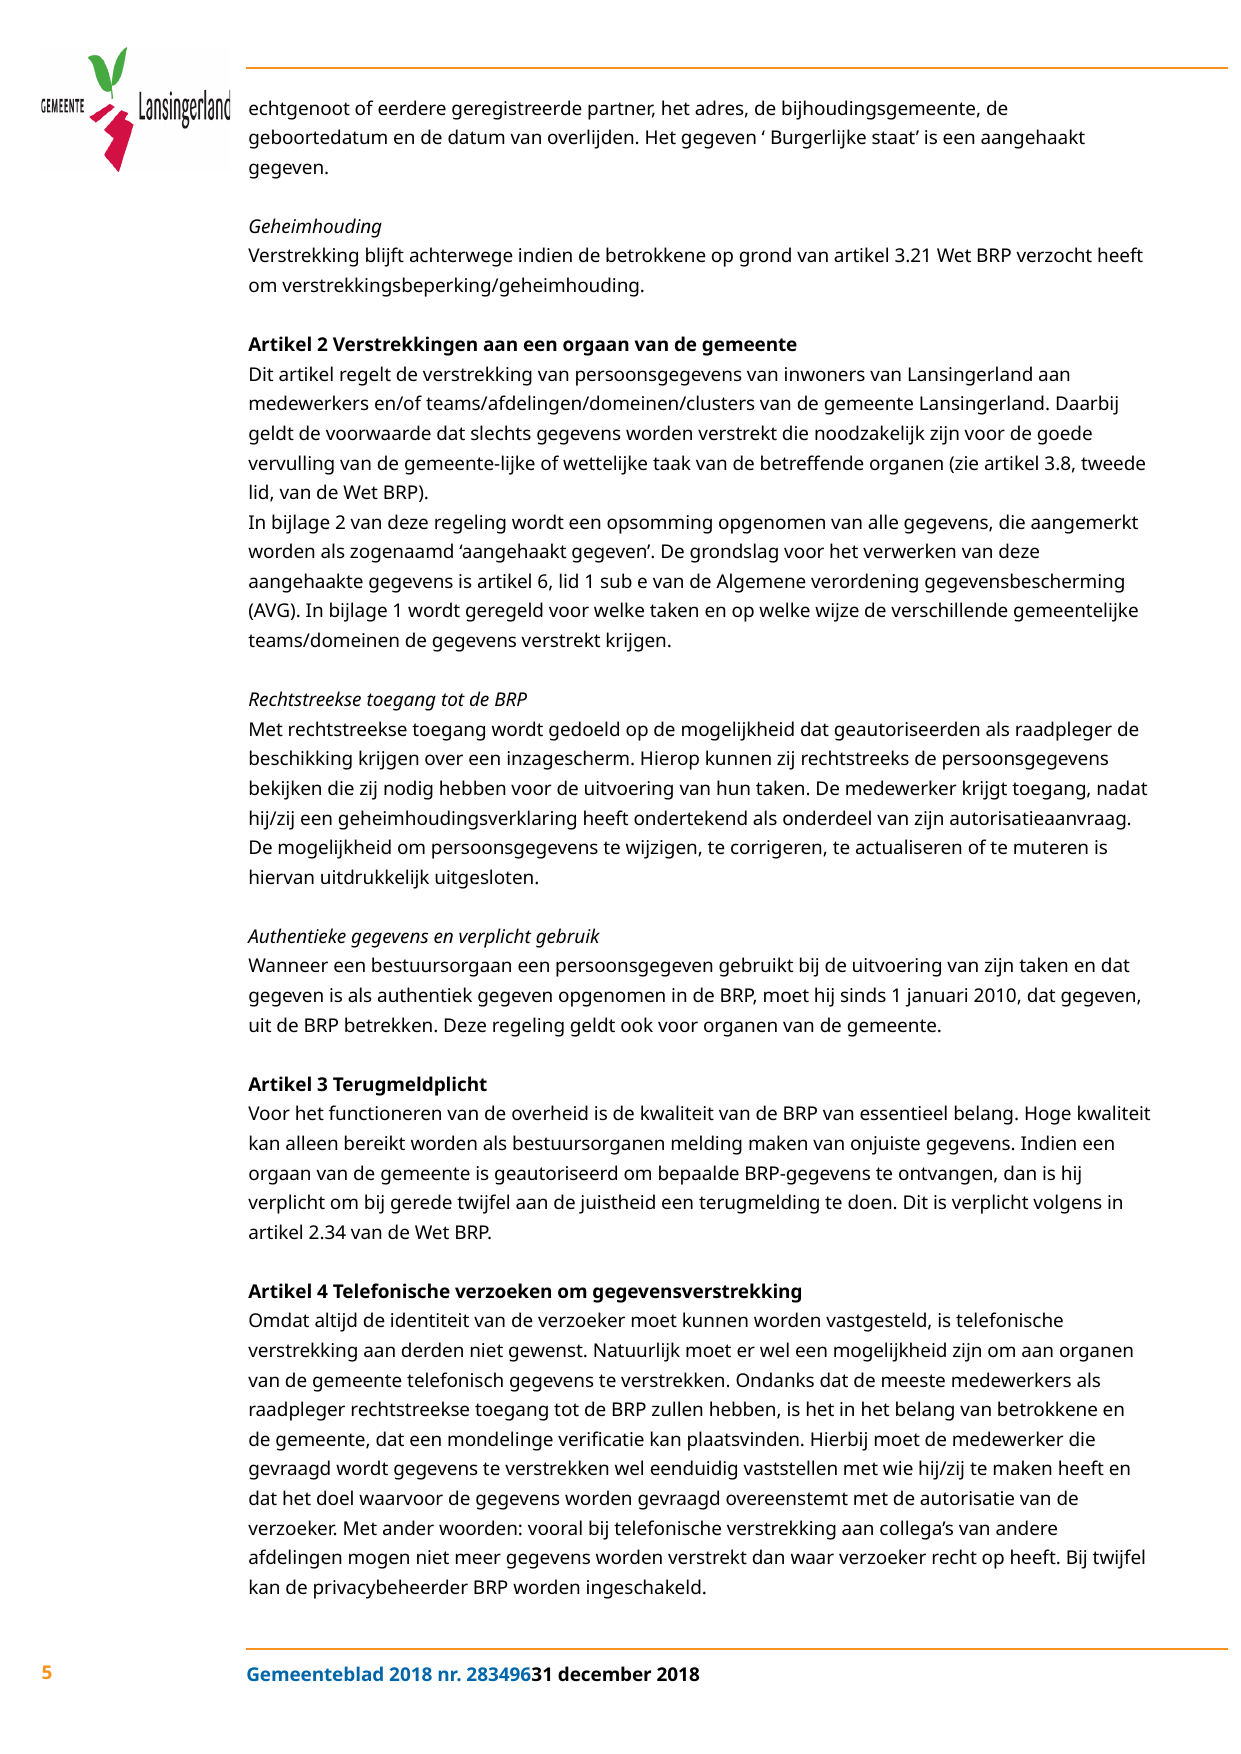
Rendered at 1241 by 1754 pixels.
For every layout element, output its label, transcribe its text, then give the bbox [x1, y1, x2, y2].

text Artikel 4 Telefonische verzoeken om gegevensverstrekking [248, 1278, 1152, 1304]
text echtgenoot of eerdere geregistreerde partner, het adres, de bijhoudingsgemeente, de geboortedatum en de datum van overlijden. Het gegeven ‘ Burgerlijke staat’ is een aangehaakt gegeven. [248, 95, 1152, 180]
text Authentieke gegevens en verplicht gebruik [248, 923, 1152, 949]
text Wanneer een bestuursorgaan een persoonsgegeven gebruikt bij de uitvoering van zijn taken en dat gegeven is als authentiek gegeven opgenomen in de BRP, moet hij sinds 1 januari 2010, dat gegeven, uit de BRP betrekken. Deze regeling geldt ook voor organen van de gemeente. [248, 953, 1152, 1038]
text In bijlage 2 van deze regeling wordt een opsomming opgenomen van alle gegevens, die aangemerkt worden als zogenaamd ‘aangehaakt gegeven’. De grondslag voor het verwerken van deze aangehaakte gegevens is artikel 6, lid 1 sub e van de Algemene verordening gegevensbescherming (AVG). In bijlage 1 wordt geregeld voor welke taken en op welke wijze de verschillende gemeentelijke teams/domeinen de gegevens verstrekt krijgen. [248, 509, 1152, 653]
text Geheimhouding [248, 213, 1152, 239]
text Omdat altijd de identiteit van de verzoeker moet kunnen worden vastgesteld, is telefonische verstrekking aan derden niet gewenst. Natuurlijk moet er wel een mogelijkheid zijn om aan organen van de gemeente telefonisch gegevens te verstrekken. Ondanks dat de meeste medewerkers als raadpleger rechtstreekse toegang tot de BRP zullen hebben, is het in het belang van betrokkene en de gemeente, dat een mondelinge verificatie kan plaatsvinden. Hierbij moet de medewerker die gevraagd wordt gegevens te verstrekken wel eenduidig vaststellen met wie hij/zij te maken heeft en dat het doel waarvoor de gegevens worden gevraagd overeenstemt met de autorisatie van de verzoeker. Met ander woorden: vooral bij telefonische verstrekking aan collega’s van andere afdelingen mogen niet meer gegevens worden verstrekt dan waar verzoeker recht op heeft. Bij twijfel kan de privacybeheerder BRP worden ingeschakeld. [248, 1308, 1152, 1600]
text Rechtstreekse toegang tot de BRP [248, 686, 1152, 712]
text Artikel 3 Terugmeldplicht [248, 1071, 1152, 1097]
text Met rechtstreekse toegang wordt gedoeld op de mogelijkheid dat geautoriseerden als raadpleger de beschikking krijgen over een inzagescherm. Hierop kunnen zij rechtstreeks de persoonsgegevens bekijken die zij nodig hebben voor de uitvoering van hun taken. De medewerker krijgt toegang, nadat hij/zij een geheimhoudingsverklaring heeft ondertekend als onderdeel van zijn autorisatieaanvraag. De mogelijkheid om persoonsgegevens te wijzigen, te corrigeren, te actualiseren of te muteren is hiervan uitdrukkelijk uitgesloten. [248, 716, 1152, 890]
text Voor het functioneren van de overheid is de kwaliteit van de BRP van essentieel belang. Hoge kwaliteit kan alleen bereikt worden als bestuursorganen melding maken van onjuiste gegevens. Indien een orgaan van de gemeente is geautoriseerd om bepaalde BRP-gegevens te ontvangen, dan is hij verplicht om bij gerede twijfel aan de juistheid een terugmelding te doen. Dit is verplicht volgens in artikel 2.34 van de Wet BRP. [248, 1101, 1152, 1245]
text Verstrekking blijft achterwege indien de betrokkene op grond van artikel 3.21 Wet BRP verzocht heeft om verstrekkingsbeperking/geheimhouding. [248, 243, 1152, 298]
text Dit artikel regelt de verstrekking van persoonsgegevens van inwoners van Lansingerland aan medewerkers en/of teams/afdelingen/domeinen/clusters van de gemeente Lansingerland. Daarbij geldt de voorwaarde dat slechts gegevens worden verstrekt die noodzakelijk zijn voor de goede vervulling van de gemeente-lijke of wettelijke taak van de betreffende organen (zie artikel 3.8, tweede lid, van de Wet BRP). [248, 361, 1152, 505]
picture [41, 47, 231, 172]
text Artikel 2 Verstrekkingen aan een orgaan van de gemeente [248, 331, 1152, 357]
